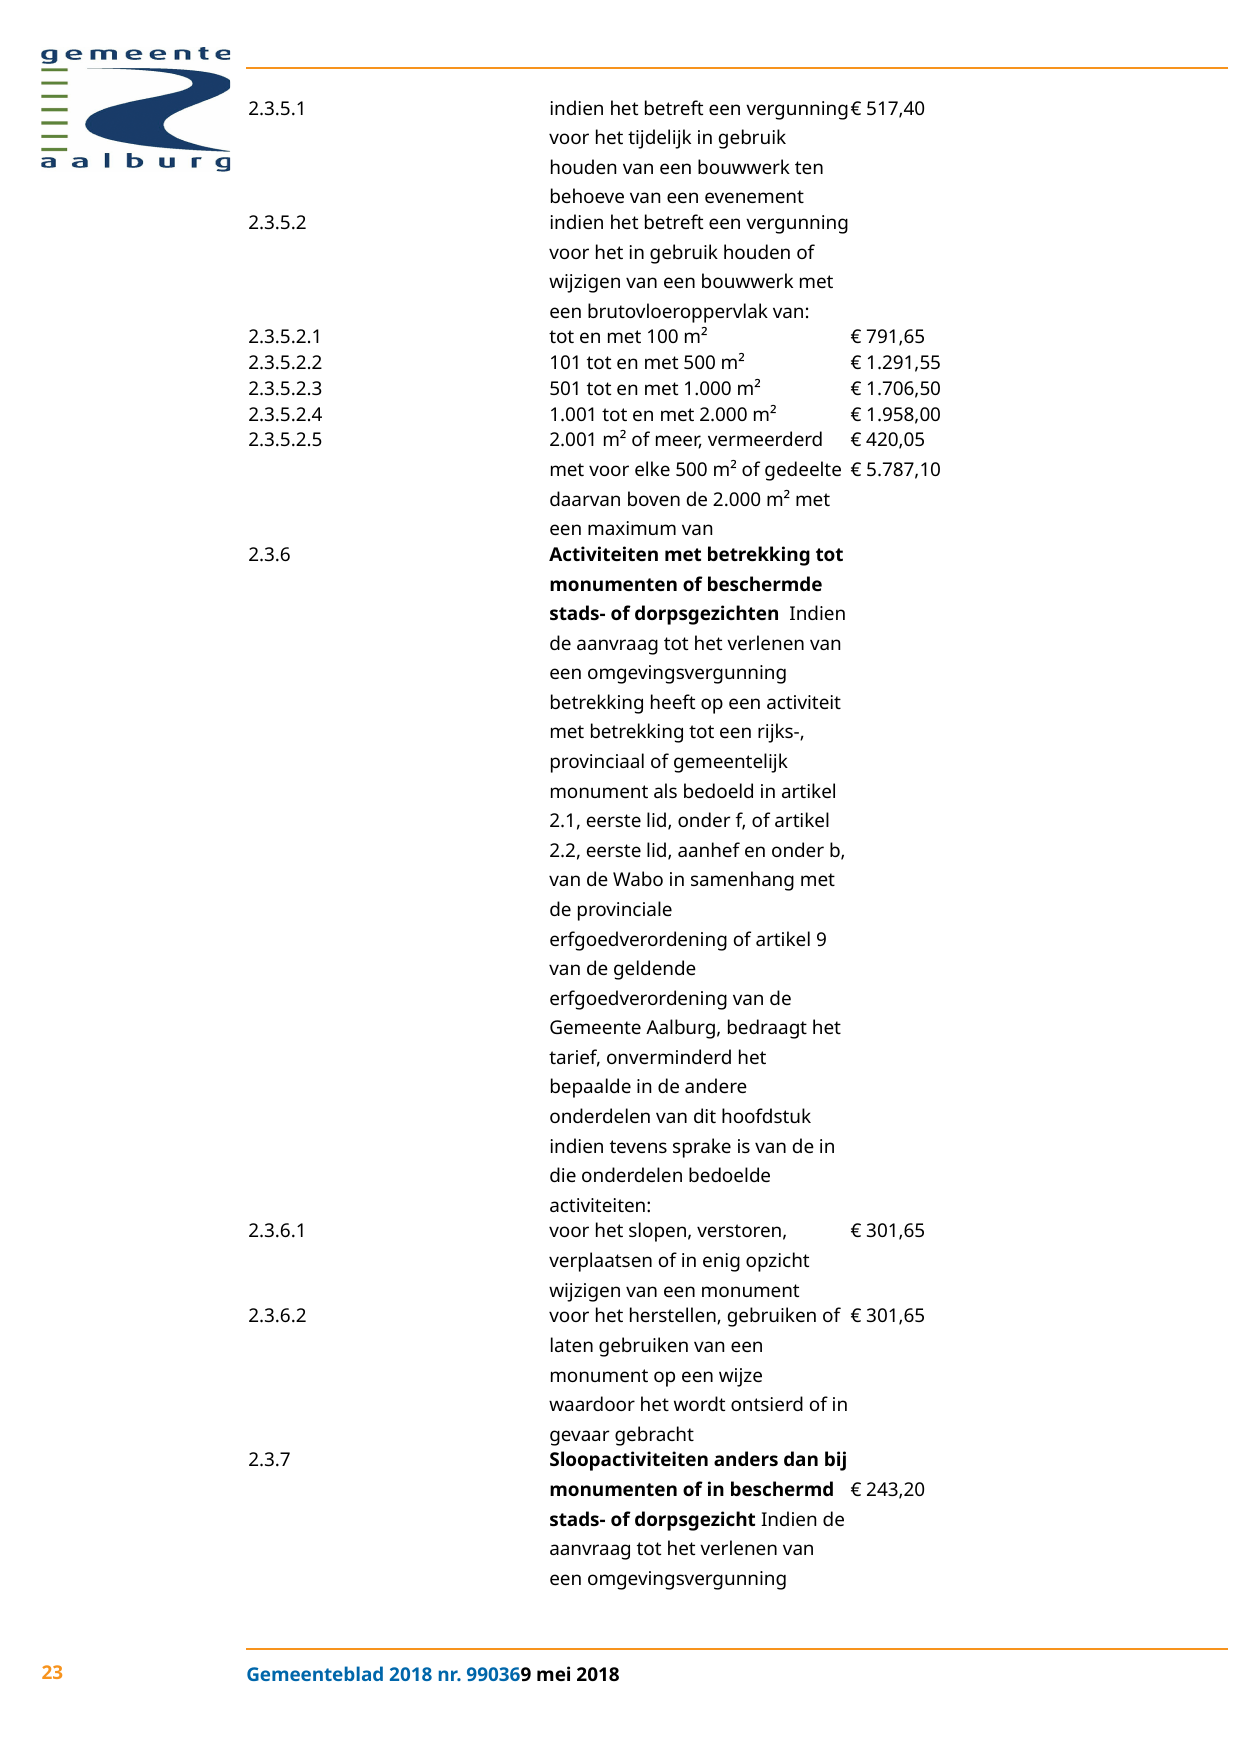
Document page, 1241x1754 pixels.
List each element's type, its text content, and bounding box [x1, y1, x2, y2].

table_cell 2.3.6.2 [248, 1303, 549, 1447]
table_cell € 301,65 [850, 1218, 1152, 1303]
table_cell indien het betreft een vergunning voor het in gebruik houden of wijzigen van een bouwwerk met een brutovloeroppervlak van: [549, 209, 850, 324]
table_cell € 1.291,55 [850, 350, 1152, 375]
table_cell 2.3.5.1 [248, 95, 549, 209]
table_cell € 1.706,50 [850, 375, 1152, 401]
table_cell 2.3.5.2.5 [248, 427, 549, 541]
table_cell 2.001 m² of meer, vermeerderd met voor elke 500 m² of gedeelte daarvan boven de 2.000 m² met een maximum van [549, 427, 850, 541]
table_cell € 301,65 [850, 1303, 1152, 1447]
table_cell Sloopactiviteiten anders dan bij monumenten of in beschermd stads- of dorpsgezicht Indien de aanvraag tot het verlenen van een omgevingsvergunning [549, 1447, 850, 1591]
table_cell € 1.958,00 [850, 401, 1152, 427]
table_cell 2.3.5.2.2 [248, 350, 549, 375]
table_cell 2.3.5.2.3 [248, 375, 549, 401]
table_cell 2.3.5.2 [248, 209, 549, 324]
table_cell 2.3.5.2.4 [248, 401, 549, 427]
table_cell voor het slopen, verstoren, verplaatsen of in enig opzicht wijzigen van een monument [549, 1218, 850, 1303]
picture [41, 47, 231, 172]
table_cell 2.3.7 [248, 1447, 549, 1591]
table_cell tot en met 100 m² [549, 324, 850, 349]
table_cell voor het herstellen, gebruiken of laten gebruiken van een monument op een wijze waardoor het wordt ontsierd of in gevaar gebracht [549, 1303, 850, 1447]
table_cell 101 tot en met 500 m² [549, 350, 850, 375]
table_cell € 791,65 [850, 324, 1152, 349]
table_cell 1.001 tot en met 2.000 m² [549, 401, 850, 427]
table_cell Activiteiten met betrekking tot monumenten of beschermde stads- of dorpsgezichten Indien de aanvraag tot het verlenen van een omgevingsvergunning betrekking heeft op een activiteit met betrekking tot een rijks-, provinciaal of gemeentelijk monument als bedoeld in artikel 2.1, eerste lid, onder f, of artikel 2.2, eerste lid, aanhef en onder b, van de Wabo in samenhang met de provinciale erfgoedverordening of artikel 9 van de geldende erfgoedverordening van de Gemeente Aalburg, bedraagt het tarief, onverminderd het bepaalde in de andere onderdelen van dit hoofdstuk indien tevens sprake is van de in die onderdelen bedoelde activiteiten: [549, 541, 850, 1218]
table_cell 2.3.5.2.1 [248, 324, 549, 349]
table_cell € 420,05 € 5.787,10 [850, 427, 1152, 541]
table_cell € 243,20 [850, 1447, 1152, 1591]
table_cell 2.3.6 [248, 541, 549, 1218]
table_cell indien het betreft een vergunning voor het tijdelijk in gebruik houden van een bouwwerk ten behoeve van een evenement [549, 95, 850, 209]
table_cell € 517,40 [850, 95, 1152, 209]
table_cell 2.3.6.1 [248, 1218, 549, 1303]
table_cell 501 tot en met 1.000 m² [549, 375, 850, 401]
